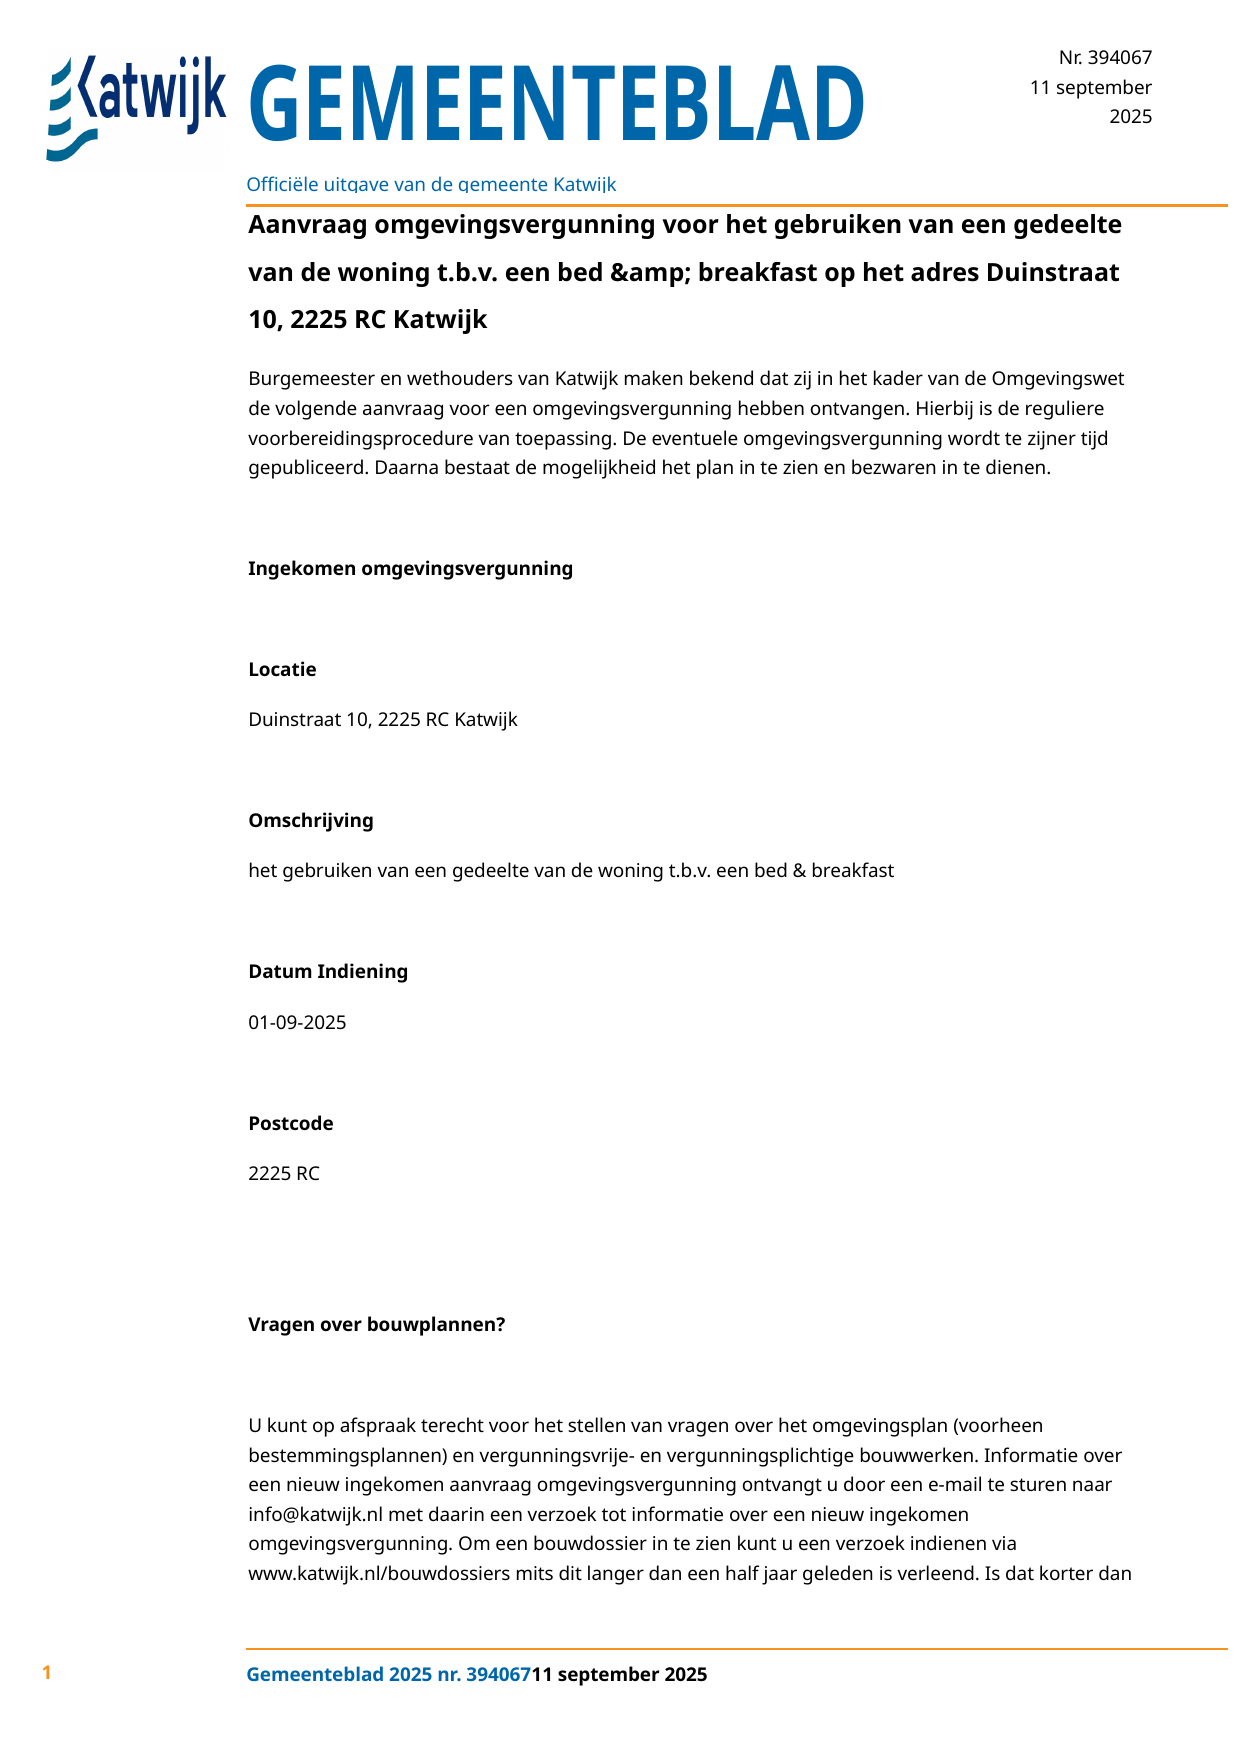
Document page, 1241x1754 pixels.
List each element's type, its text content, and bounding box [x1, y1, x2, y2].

text Ingekomen omgevingsvergunning [248, 555, 1152, 581]
text 2225 RC [248, 1160, 1152, 1186]
text Vragen over bouwplannen? [248, 1311, 1152, 1337]
text Datum Indiening [248, 958, 1152, 984]
text Burgemeester en wethouders van Katwijk maken bekend dat zij in het kader van de Omgevingswet de volgende aanvraag voor een omgevingsvergunning hebben ontvangen. Hierbij is de reguliere voorbereidingsprocedure van toepassing. De eventuele omgevingsvergunning wordt te zijner tijd gepubliceerd. Daarna bestaat de mogelijkheid het plan in te zien en bezwaren in te dienen. [248, 366, 1152, 480]
text het gebruiken van een gedeelte van de woning t.b.v. een bed & breakfast [248, 858, 1152, 883]
picture [41, 47, 231, 172]
text Locatie [248, 656, 1152, 682]
text Aanvraag omgevingsvergunning voor het gebruiken van een gedeelte van de woning t.b.v. een bed &amp; breakfast op het adres Duinstraat 10, 2225 RC Katwijk [248, 207, 1152, 336]
text Duinstraat 10, 2225 RC Katwijk [248, 706, 1152, 732]
text U kunt op afspraak terecht voor het stellen van vragen over het omgevingsplan (voorheen bestemmingsplannen) en vergunningsvrije- en vergunningsplichtige bouwwerken. Informatie over een nieuw ingekomen aanvraag omgevingsvergunning ontvangt u door een e-mail te sturen naar info@katwijk.nl met daarin een verzoek tot informatie over een nieuw ingekomen omgevingsvergunning. Om een bouwdossier in te zien kunt u een verzoek indienen via www.katwijk.nl/bouwdossiers mits dit langer dan een half jaar geleden is verleend. Is dat korter dan [248, 1412, 1152, 1586]
text 01-09-2025 [248, 1009, 1152, 1034]
text Postcode [248, 1110, 1152, 1135]
text Omschrijving [248, 807, 1152, 833]
